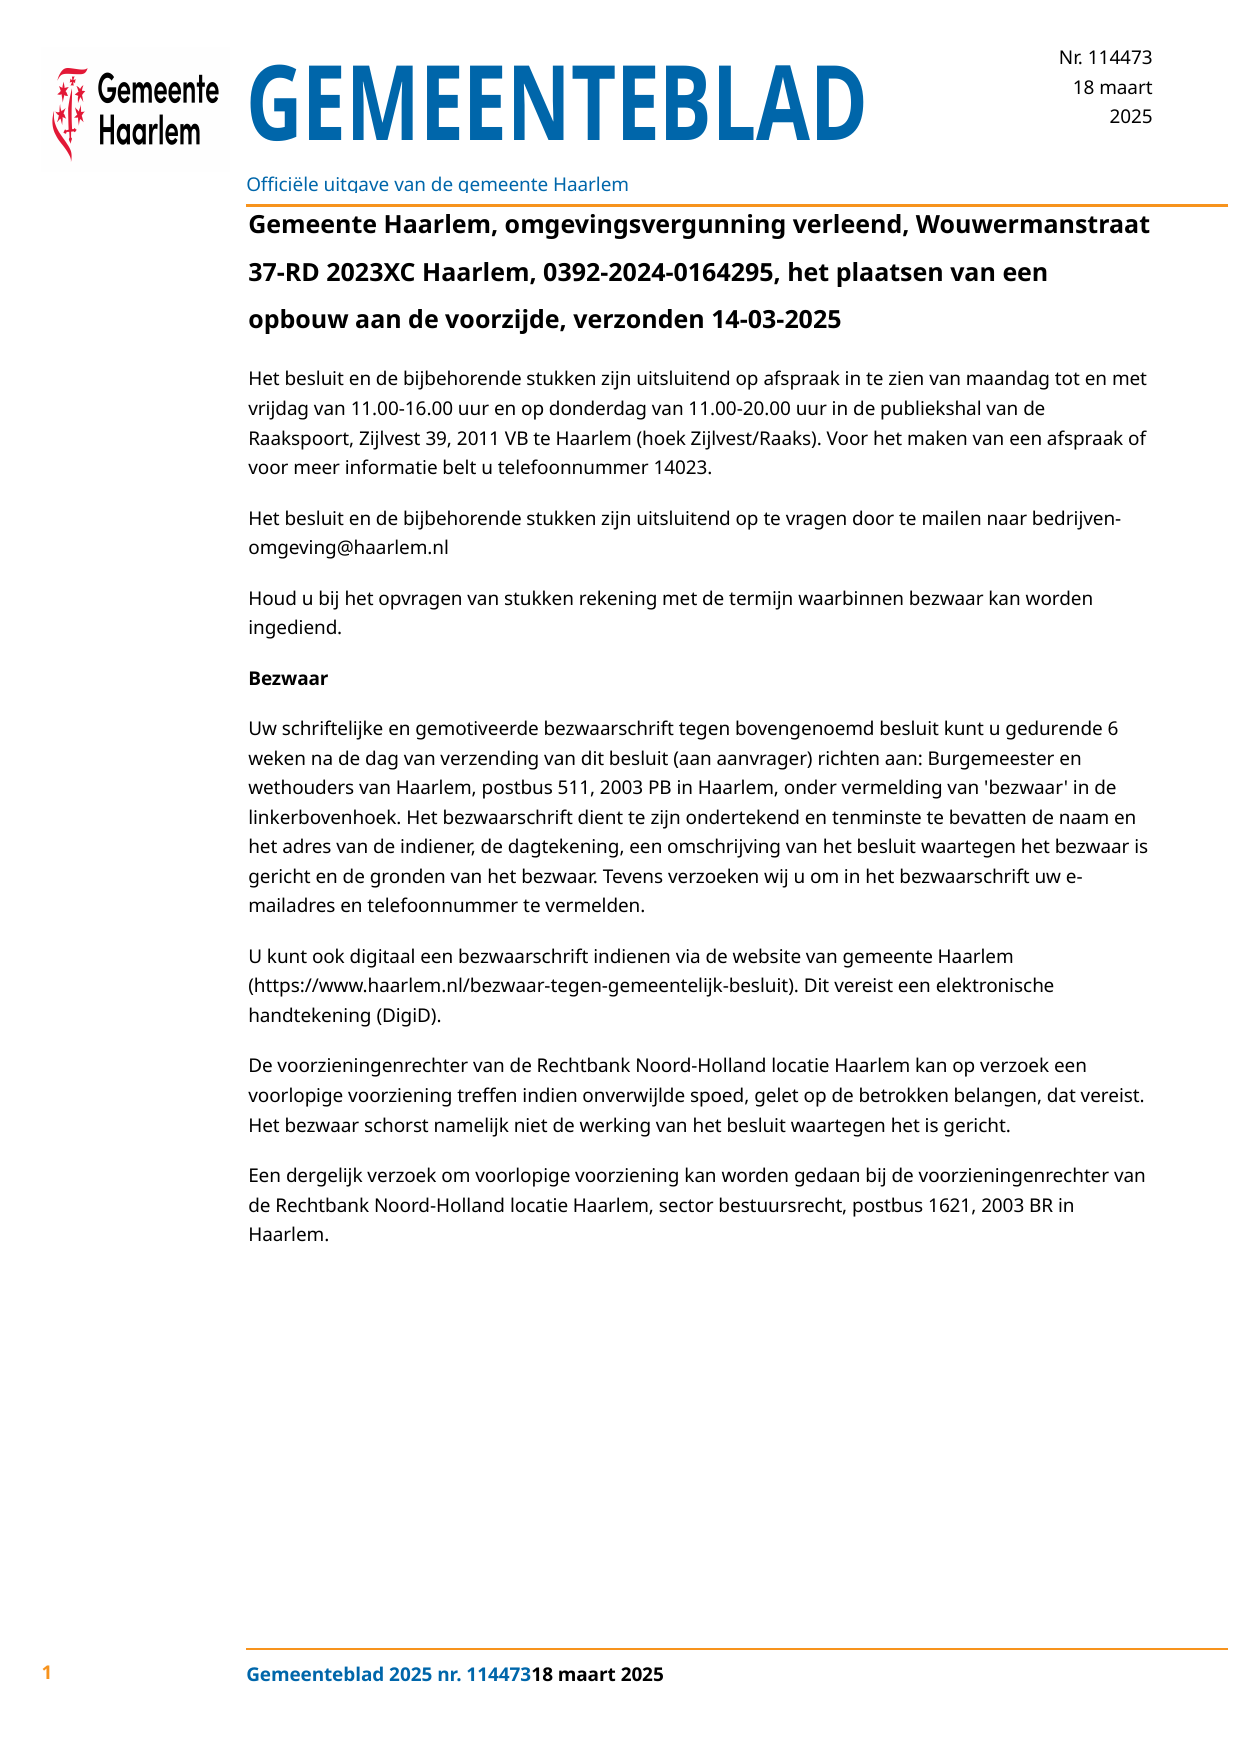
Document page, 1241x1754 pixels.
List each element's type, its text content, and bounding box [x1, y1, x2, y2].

text Houd u bij het opvragen van stukken rekening met de termijn waarbinnen bezwaar kan worden ingediend. [248, 585, 1152, 640]
text Gemeente Haarlem, omgevingsvergunning verleend, Wouwermanstraat 37-RD 2023XC Haarlem, 0392-2024-0164295, het plaatsen van een opbouw aan de voorzijde, verzonden 14-03-2025 [248, 207, 1152, 336]
text Uw schriftelijke en gemotiveerde bezwaarschrift tegen bovengenoemd besluit kunt u gedurende 6 weken na de dag van verzending van dit besluit (aan aanvrager) richten aan: Burgemeester en wethouders van Haarlem, postbus 511, 2003 PB in Haarlem, onder vermelding van 'bezwaar' in de linkerbovenhoek. Het bezwaarschrift dient te zijn ondertekend en tenminste te bevatten de naam en het adres van de indiener, de dagtekening, een omschrijving van het besluit waartegen het bezwaar is gericht en de gronden van het bezwaar. Tevens verzoeken wij u om in het bezwaarschrift uw e-mailadres en telefoonnummer te vermelden. [248, 715, 1152, 918]
text De voorzieningenrechter van de Rechtbank Noord-Holland locatie Haarlem kan op verzoek een voorlopige voorziening treffen indien onverwijlde spoed, gelet op de betrokken belangen, dat vereist. Het bezwaar schorst namelijk niet de werking van het besluit waartegen het is gericht. [248, 1053, 1152, 1137]
text Bezwaar [248, 665, 1152, 690]
text Een dergelijk verzoek om voorlopige voorziening kan worden gedaan bij de voorzieningenrechter van de Rechtbank Noord-Holland locatie Haarlem, sector bestuursrecht, postbus 1621, 2003 BR in Haarlem. [248, 1162, 1152, 1247]
text U kunt ook digitaal een bezwaarschrift indienen via de website van gemeente Haarlem (https://www.haarlem.nl/bezwaar-tegen-gemeentelijk-besluit). Dit vereist een elektronische handtekening (DigiD). [248, 943, 1152, 1028]
text Het besluit en de bijbehorende stukken zijn uitsluitend op te vragen door te mailen naar bedrijven-omgeving@haarlem.nl [248, 505, 1152, 560]
picture [41, 47, 231, 172]
text Het besluit en de bijbehorende stukken zijn uitsluitend op afspraak in te zien van maandag tot en met vrijdag van 11.00-16.00 uur en op donderdag van 11.00-20.00 uur in de publiekshal van de Raakspoort, Zijlvest 39, 2011 VB te Haarlem (hoek Zijlvest/Raaks). Voor het maken van een afspraak of voor meer informatie belt u telefoonnummer 14023. [248, 366, 1152, 480]
